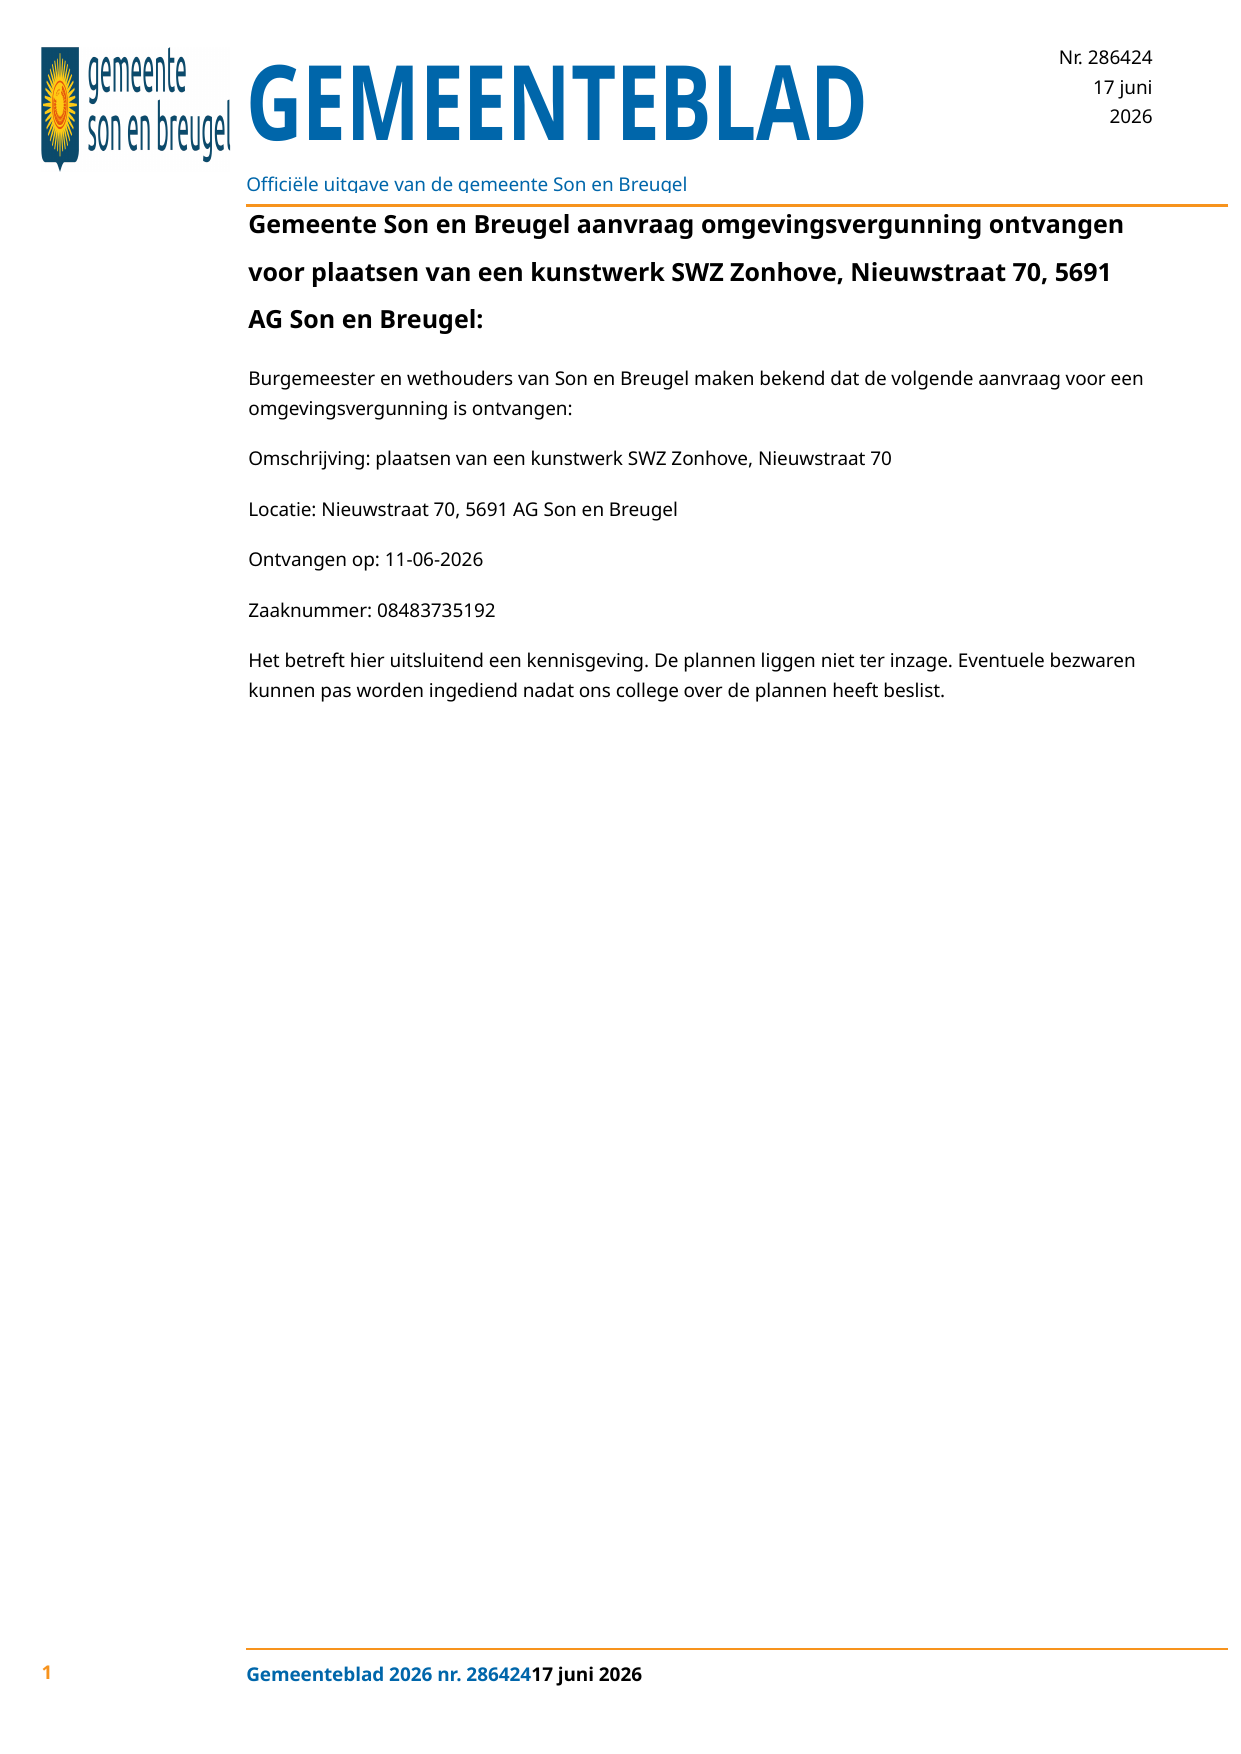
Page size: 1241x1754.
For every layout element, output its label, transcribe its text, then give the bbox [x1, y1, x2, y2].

text Zaaknummer: 08483735192 [248, 597, 1152, 622]
text Gemeente Son en Breugel aanvraag omgevingsvergunning ontvangen voor plaatsen van een kunstwerk SWZ Zonhove, Nieuwstraat 70, 5691 AG Son en Breugel: [248, 207, 1152, 336]
text Ontvangen op: 11-06-2026 [248, 546, 1152, 572]
picture [41, 47, 231, 172]
text Het betreft hier uitsluitend een kennisgeving. De plannen liggen niet ter inzage. Eventuele bezwaren kunnen pas worden ingediend nadat ons college over de plannen heeft beslist. [248, 647, 1152, 702]
text Omschrijving: plaatsen van een kunstwerk SWZ Zonhove, Nieuwstraat 70 [248, 446, 1152, 471]
text Burgemeester en wethouders van Son en Breugel maken bekend dat de volgende aanvraag voor een omgevingsvergunning is ontvangen: [248, 366, 1152, 421]
text Locatie: Nieuwstraat 70, 5691 AG Son en Breugel [248, 496, 1152, 522]
